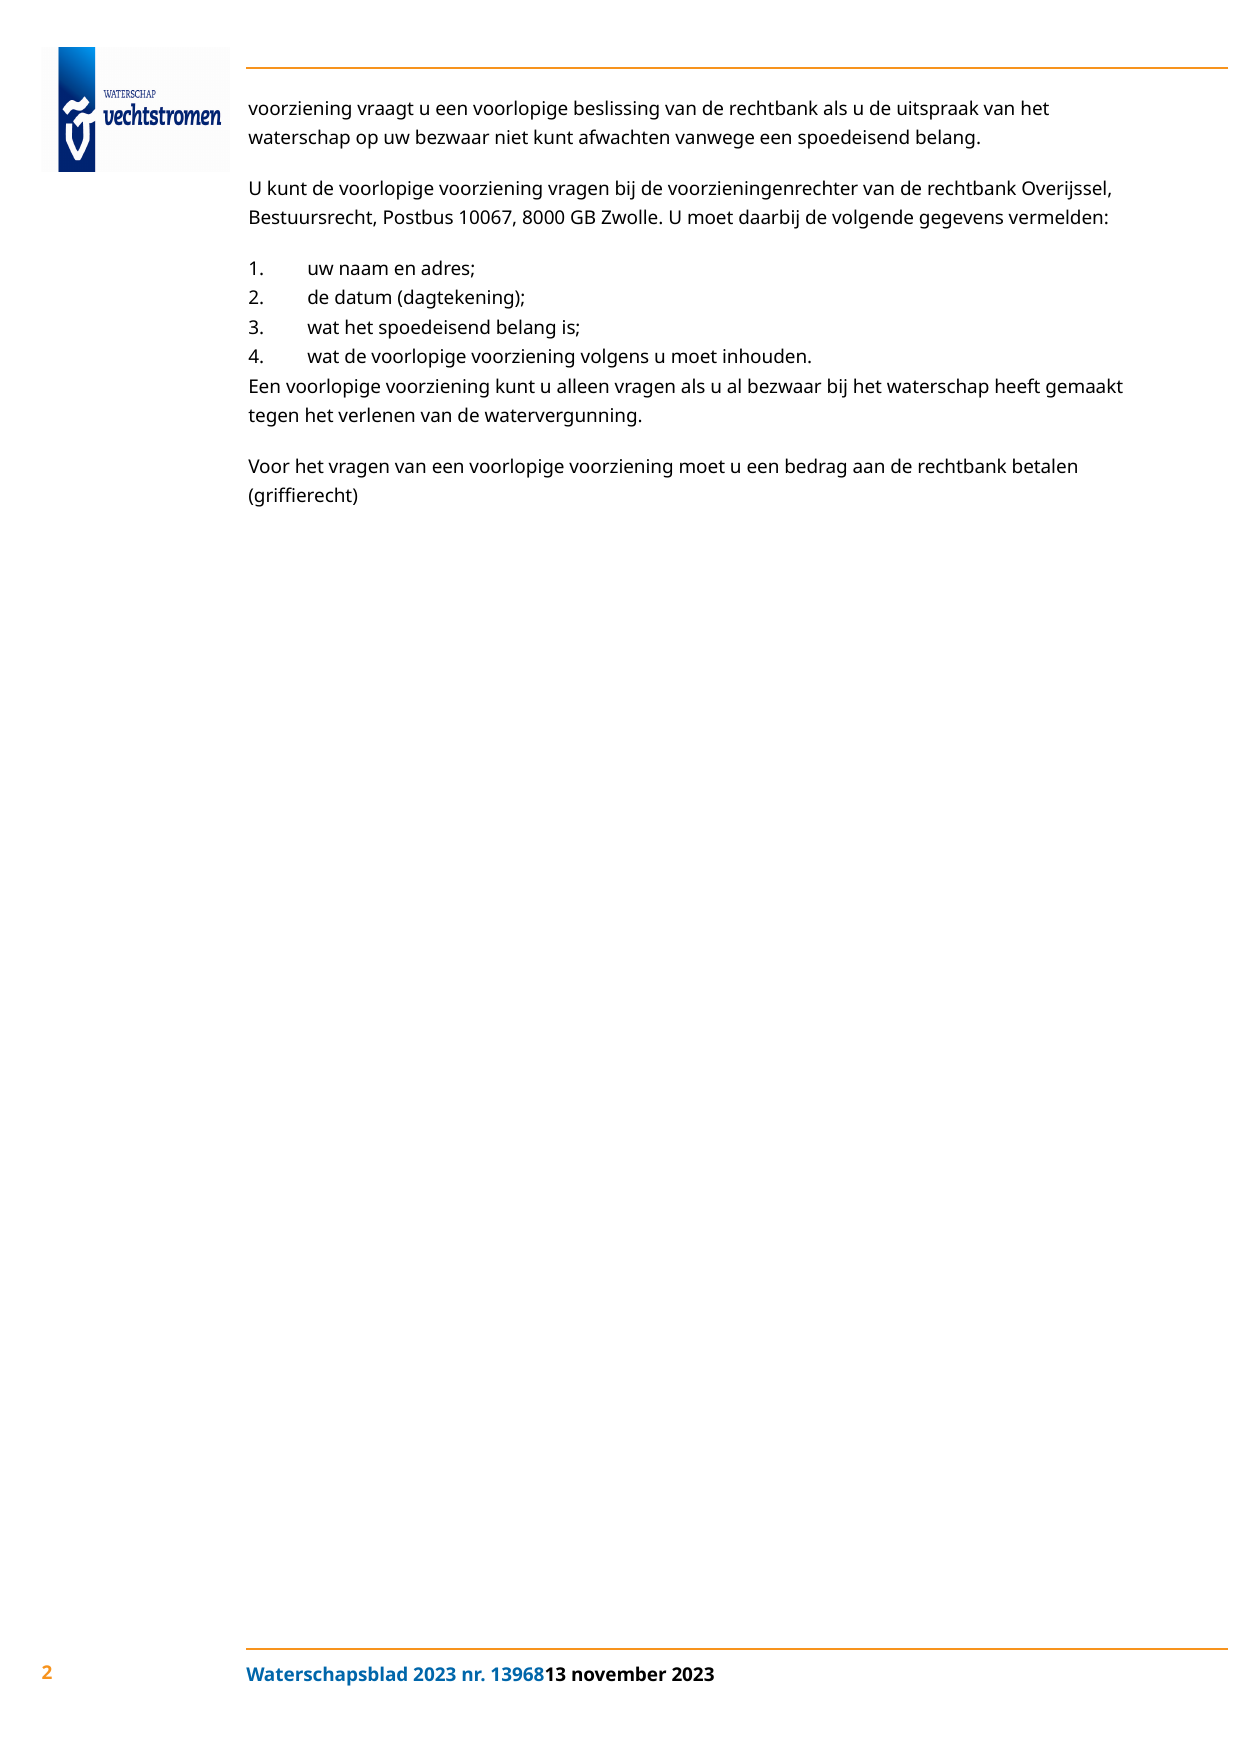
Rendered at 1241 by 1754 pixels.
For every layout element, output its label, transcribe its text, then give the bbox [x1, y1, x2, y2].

text Een voorlopige voorziening kunt u alleen vragen als u al bezwaar bij het waterschap heeft gemaakt tegen het verlenen van de watervergunning. [248, 373, 1152, 428]
text U kunt de voorlopige voorziening vragen bij de voorzieningenrechter van de rechtbank Overijssel, Bestuursrecht, Postbus 10067, 8000 GB Zwolle. U moet daarbij de volgende gegevens vermelden: [248, 175, 1152, 230]
text Voor het vragen van een voorlopige voorziening moet u een bedrag aan de rechtbank betalen (griffierecht) [248, 453, 1152, 508]
list uw naam en adres; [248, 255, 1152, 281]
list wat de voorlopige voorziening volgens u moet inhouden. [248, 343, 1152, 369]
picture [41, 47, 231, 172]
text voorziening vraagt u een voorlopige beslissing van de rechtbank als u de uitspraak van het waterschap op uw bezwaar niet kunt afwachten vanwege een spoedeisend belang. [248, 95, 1152, 150]
list wat het spoedeisend belang is; [248, 314, 1152, 340]
list de datum (dagtekening); [248, 284, 1152, 310]
